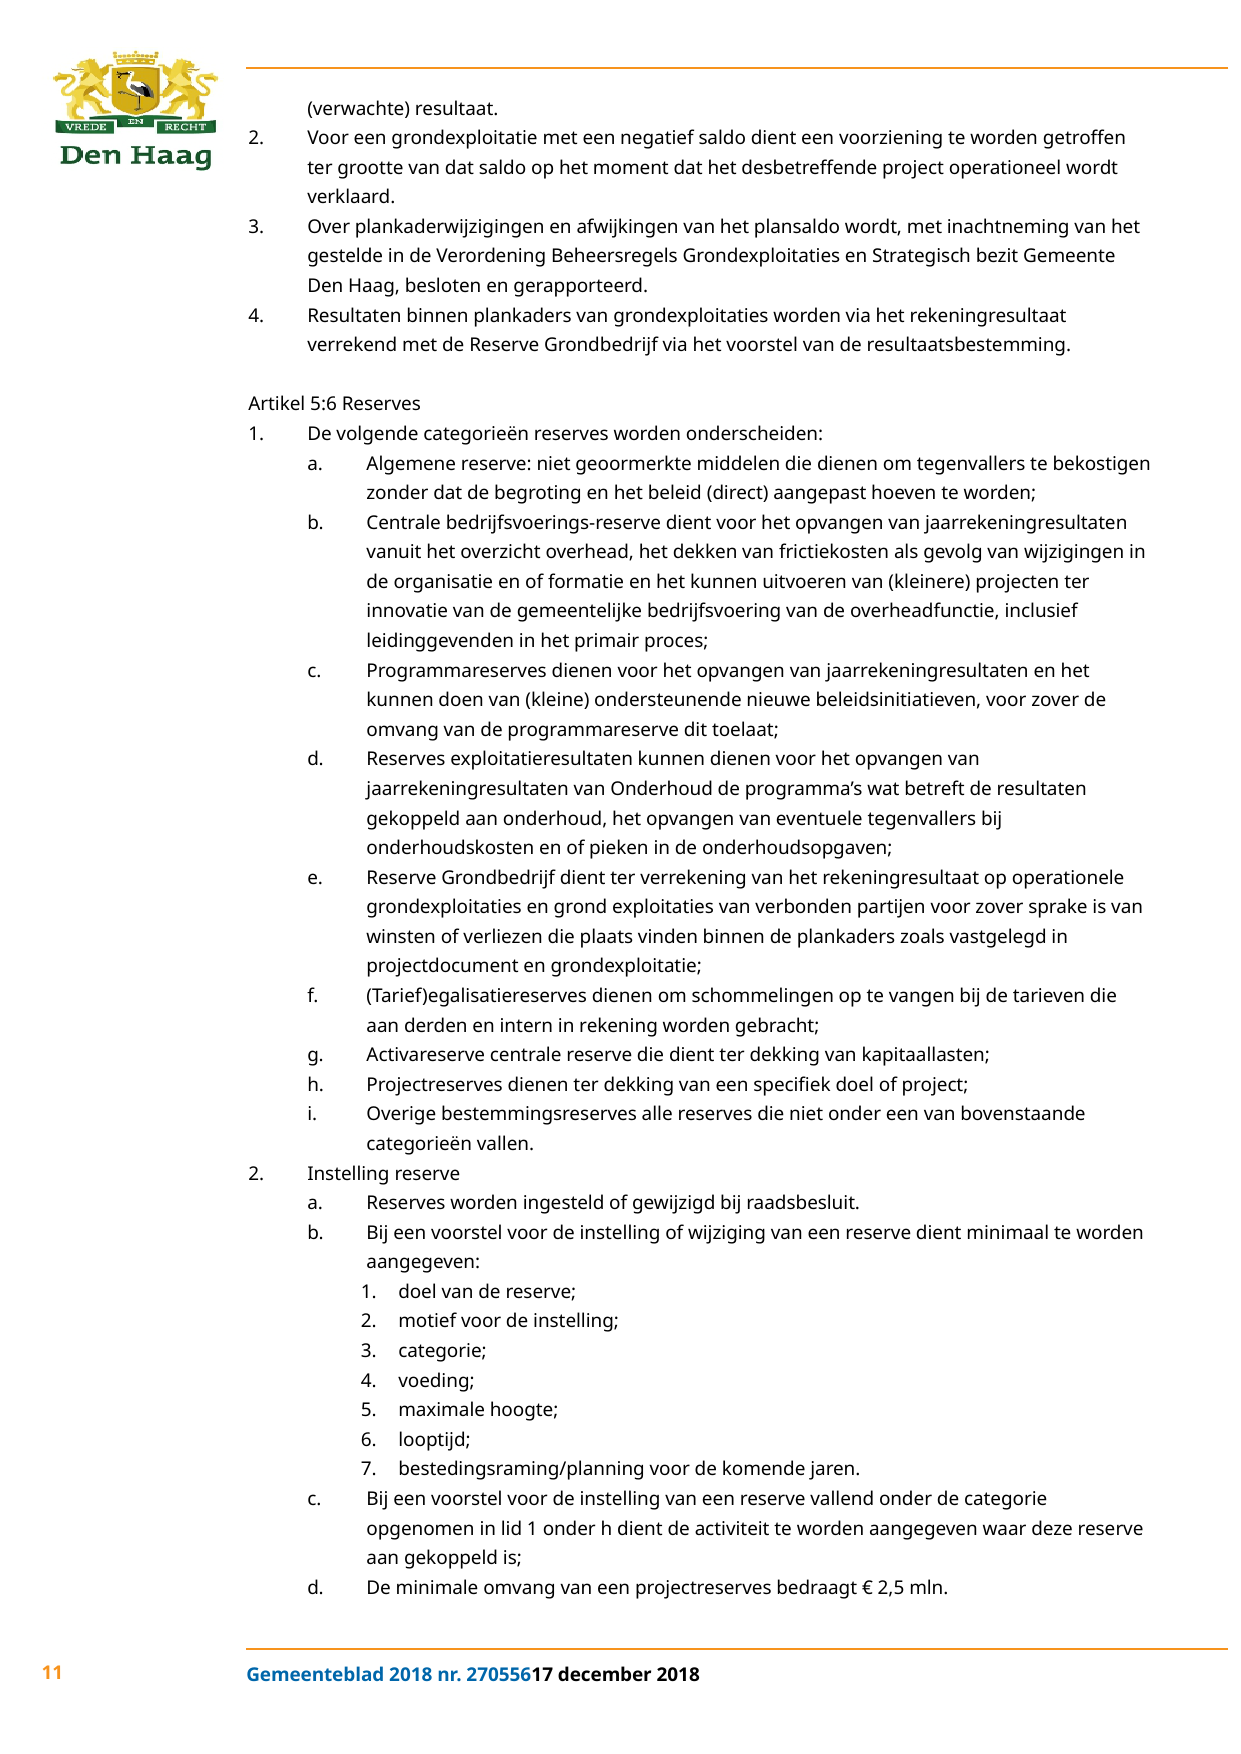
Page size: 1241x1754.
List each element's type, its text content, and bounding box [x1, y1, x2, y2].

picture [41, 47, 231, 172]
list Overige bestemmingsreserves alle reserves die niet onder een van bovenstaande categorieën vallen. [307, 1101, 1152, 1156]
list (Tarief)egalisatiereserves dienen om schommelingen op te vangen bij de tarieven die aan derden en intern in rekening worden gebracht; [307, 982, 1152, 1038]
list looptijd; [361, 1426, 1152, 1452]
list Activareserve centrale reserve die dient ter dekking van kapitaallasten; [307, 1041, 1152, 1067]
list Projectreserves dienen ter dekking van een specifiek doel of project; [307, 1071, 1152, 1097]
list Bij een voorstel voor de instelling van een reserve vallend onder de categorie opgenomen in lid 1 onder h dient de activiteit te worden aangegeven waar deze reserve aan gekoppeld is; [307, 1485, 1152, 1570]
list bestedingsraming/planning voor de komende jaren. [361, 1456, 1152, 1481]
list Over plankaderwijzigingen en afwijkingen van het plansaldo wordt, met inachtneming van het gestelde in de Verordening Beheersregels Grondexploitaties en Strategisch bezit Gemeente Den Haag, besloten en gerapporteerd. [248, 213, 1152, 298]
list De minimale omvang van een projectreserves bedraagt € 2,5 mln. [307, 1574, 1152, 1600]
list voeding; [361, 1367, 1152, 1393]
list Resultaten binnen plankaders van grondexploitaties worden via het rekeningresultaat verrekend met de Reserve Grondbedrijf via het voorstel van de resultaatsbestemming. [248, 302, 1152, 357]
list Bij een voorstel voor de instelling of wijziging van een reserve dient minimaal te worden aangegeven: [307, 1219, 1152, 1274]
list doel van de reserve; [361, 1278, 1152, 1304]
list motief voor de instelling; [361, 1308, 1152, 1333]
text Artikel 5:6 Reserves [248, 391, 1152, 416]
list De volgende categorieën reserves worden onderscheiden: [248, 420, 1152, 446]
list Voor een grondexploitatie met een negatief saldo dient een voorziening te worden getroffen ter grootte van dat saldo op het moment dat het desbetreffende project operationeel wordt verklaard. [248, 124, 1152, 209]
list Programmareserves dienen voor het opvangen van jaarrekeningresultaten en het kunnen doen van (kleine) ondersteunende nieuwe beleidsinitiatieven, voor zover de omvang van de programmareserve dit toelaat; [307, 657, 1152, 742]
list Instelling reserve [248, 1160, 1152, 1186]
list Reserves exploitatieresultaten kunnen dienen voor het opvangen van jaarrekeningresultaten van Onderhoud de programma’s wat betreft de resultaten gekoppeld aan onderhoud, het opvangen van eventuele tegenvallers bij onderhoudskosten en of pieken in de onderhoudsopgaven; [307, 746, 1152, 860]
list (verwachte) resultaat. [248, 95, 1152, 121]
list categorie; [361, 1337, 1152, 1363]
list Algemene reserve: niet geoormerkte middelen die dienen om tegenvallers te bekostigen zonder dat de begroting en het beleid (direct) aangepast hoeven te worden; [307, 450, 1152, 505]
list Reserves worden ingesteld of gewijzigd bij raadsbesluit. [307, 1189, 1152, 1215]
list Reserve Grondbedrijf dient ter verrekening van het rekeningresultaat op operationele grondexploitaties en grond exploitaties van verbonden partijen voor zover sprake is van winsten of verliezen die plaats vinden binnen de plankaders zoals vastgelegd in projectdocument en grondexploitatie; [307, 864, 1152, 978]
list maximale hoogte; [361, 1396, 1152, 1422]
list Centrale bedrijfsvoerings-reserve dient voor het opvangen van jaarrekeningresultaten vanuit het overzicht overhead, het dekken van frictiekosten als gevolg van wijzigingen in de organisatie en of formatie en het kunnen uitvoeren van (kleinere) projecten ter innovatie van de gemeentelijke bedrijfsvoering van de overheadfunctie, inclusief leidinggevenden in het primair proces; [307, 509, 1152, 653]
